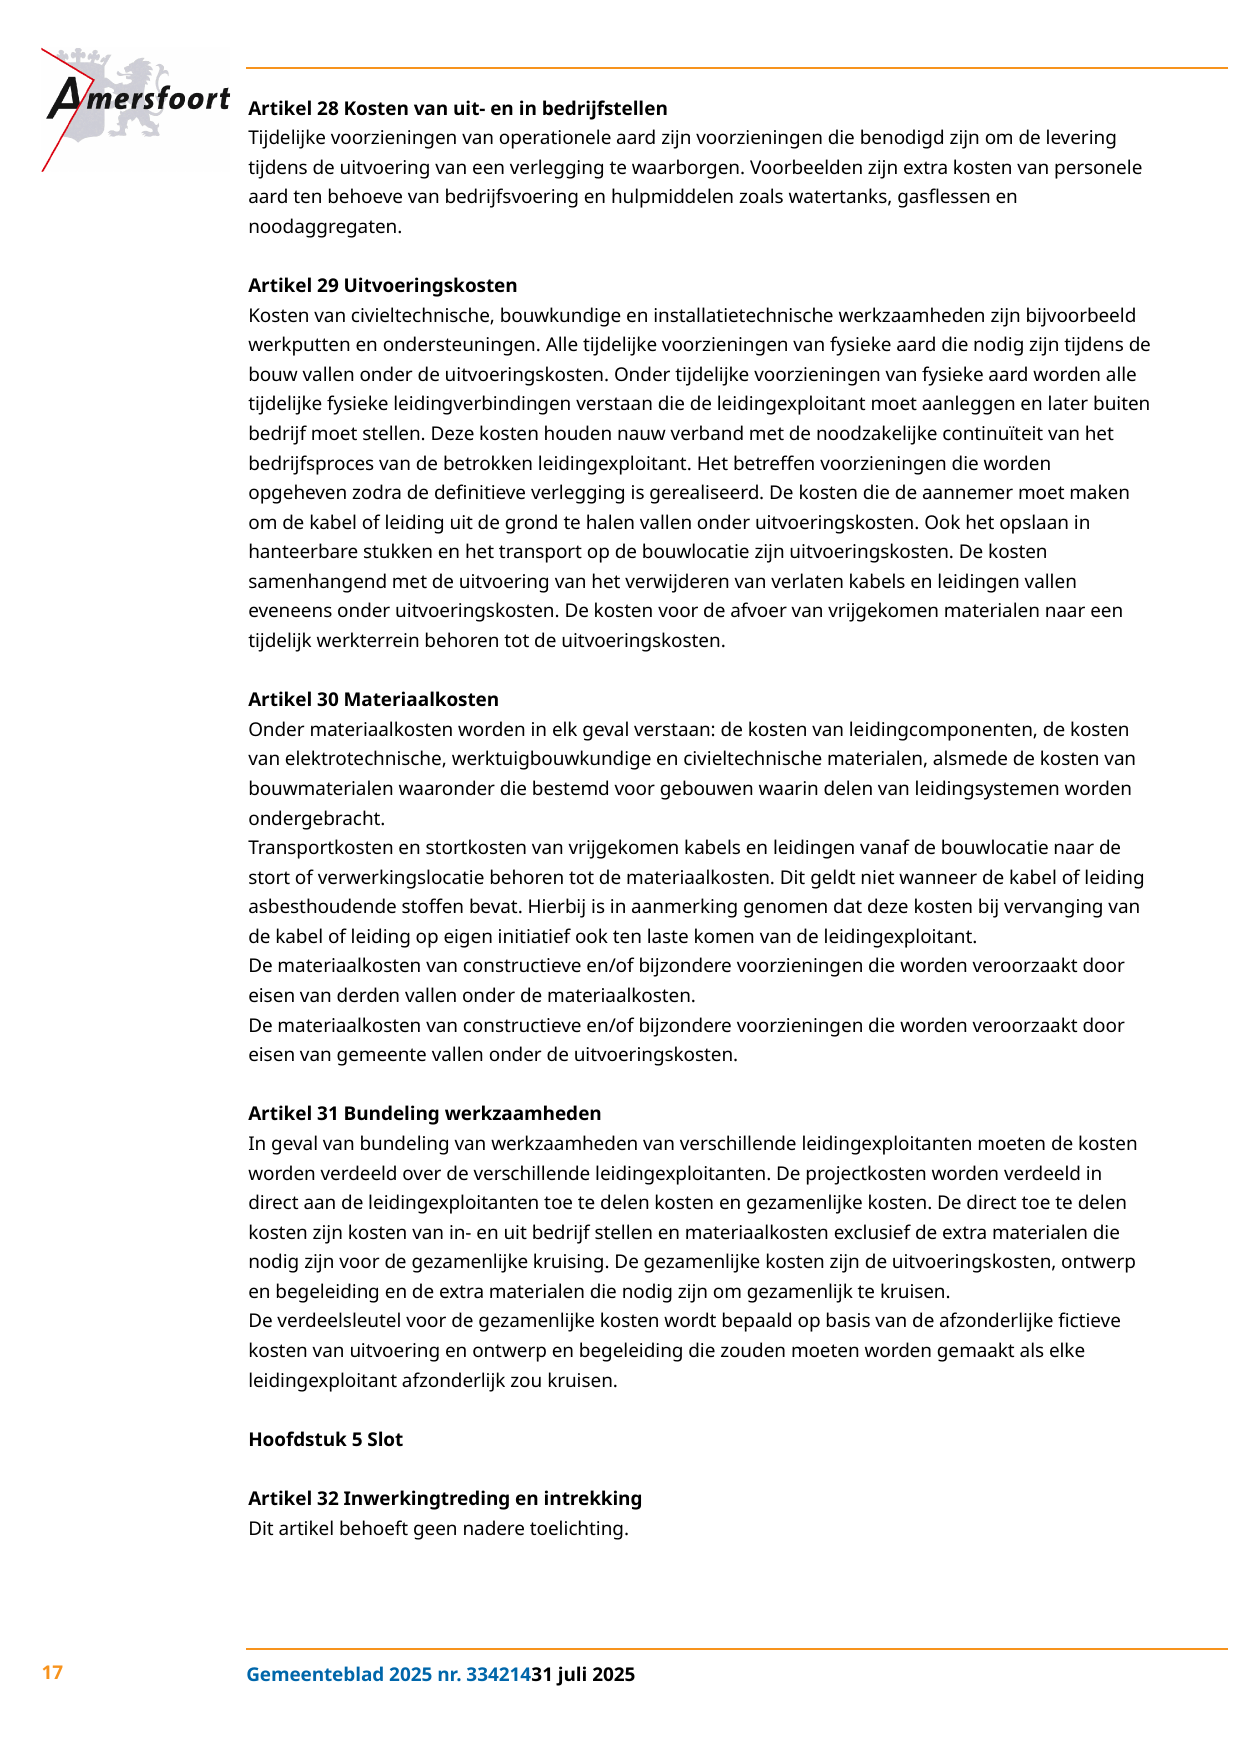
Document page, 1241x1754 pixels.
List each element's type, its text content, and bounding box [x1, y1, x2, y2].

text Kosten van civieltechnische, bouwkundige en installatietechnische werkzaamheden zijn bijvoorbeeld werkputten en ondersteuningen. Alle tijdelijke voorzieningen van fysieke aard die nodig zijn tijdens de bouw vallen onder de uitvoeringskosten. Onder tijdelijke voorzieningen van fysieke aard worden alle tijdelijke fysieke leidingverbindingen verstaan die de leidingexploitant moet aanleggen en later buiten bedrijf moet stellen. Deze kosten houden nauw verband met de noodzakelijke continuïteit van het bedrijfsproces van de betrokken leidingexploitant. Het betreffen voorzieningen die worden opgeheven zodra de definitieve verlegging is gerealiseerd. De kosten die de aannemer moet maken om de kabel of leiding uit de grond te halen vallen onder uitvoeringskosten. Ook het opslaan in hanteerbare stukken en het transport op de bouwlocatie zijn uitvoeringskosten. De kosten samenhangend met de uitvoering van het verwijderen van verlaten kabels en leidingen vallen eveneens onder uitvoeringskosten. De kosten voor de afvoer van vrijgekomen materialen naar een tijdelijk werkterrein behoren tot de uitvoeringskosten. [248, 302, 1152, 653]
text Transportkosten en stortkosten van vrijgekomen kabels en leidingen vanaf de bouwlocatie naar de stort of verwerkingslocatie behoren tot de materiaalkosten. Dit geldt niet wanneer de kabel of leiding asbesthoudende stoffen bevat. Hierbij is in aanmerking genomen dat deze kosten bij vervanging van de kabel of leiding op eigen initiatief ook ten laste komen van de leidingexploitant. [248, 834, 1152, 949]
text Artikel 32 Inwerkingtreding en intrekking [248, 1485, 1152, 1511]
text De materiaalkosten van constructieve en/of bijzondere voorzieningen die worden veroorzaakt door eisen van derden vallen onder de materiaalkosten. [248, 953, 1152, 1008]
text Onder materiaalkosten worden in elk geval verstaan: de kosten van leidingcomponenten, de kosten van elektrotechnische, werktuigbouwkundige en civieltechnische materialen, alsmede de kosten van bouwmaterialen waaronder die bestemd voor gebouwen waarin delen van leidingsystemen worden ondergebracht. [248, 716, 1152, 831]
text De materiaalkosten van constructieve en/of bijzondere voorzieningen die worden veroorzaakt door eisen van gemeente vallen onder de uitvoeringskosten. [248, 1012, 1152, 1067]
text Dit artikel behoeft geen nadere toelichting. [248, 1515, 1152, 1541]
text Artikel 31 Bundeling werkzaamheden [248, 1101, 1152, 1126]
picture [41, 47, 231, 172]
text Tijdelijke voorzieningen van operationele aard zijn voorzieningen die benodigd zijn om de levering tijdens de uitvoering van een verlegging te waarborgen. Voorbeelden zijn extra kosten van personele aard ten behoeve van bedrijfsvoering en hulpmiddelen zoals watertanks, gasflessen en noodaggregaten. [248, 124, 1152, 239]
text Artikel 28 Kosten van uit- en in bedrijfstellen [248, 95, 1152, 121]
text In geval van bundeling van werkzaamheden van verschillende leidingexploitanten moeten de kosten worden verdeeld over de verschillende leidingexploitanten. De projectkosten worden verdeeld in direct aan de leidingexploitanten toe te delen kosten en gezamenlijke kosten. De direct toe te delen kosten zijn kosten van in- en uit bedrijf stellen en materiaalkosten exclusief de extra materialen die nodig zijn voor de gezamenlijke kruising. De gezamenlijke kosten zijn de uitvoeringskosten, ontwerp en begeleiding en de extra materialen die nodig zijn om gezamenlijk te kruisen. [248, 1130, 1152, 1304]
text Hoofdstuk 5 Slot [248, 1426, 1152, 1452]
text Artikel 30 Materiaalkosten [248, 686, 1152, 712]
text Artikel 29 Uitvoeringskosten [248, 272, 1152, 298]
text De verdeelsleutel voor de gezamenlijke kosten wordt bepaald op basis van de afzonderlijke fictieve kosten van uitvoering en ontwerp en begeleiding die zouden moeten worden gemaakt als elke leidingexploitant afzonderlijk zou kruisen. [248, 1308, 1152, 1393]
